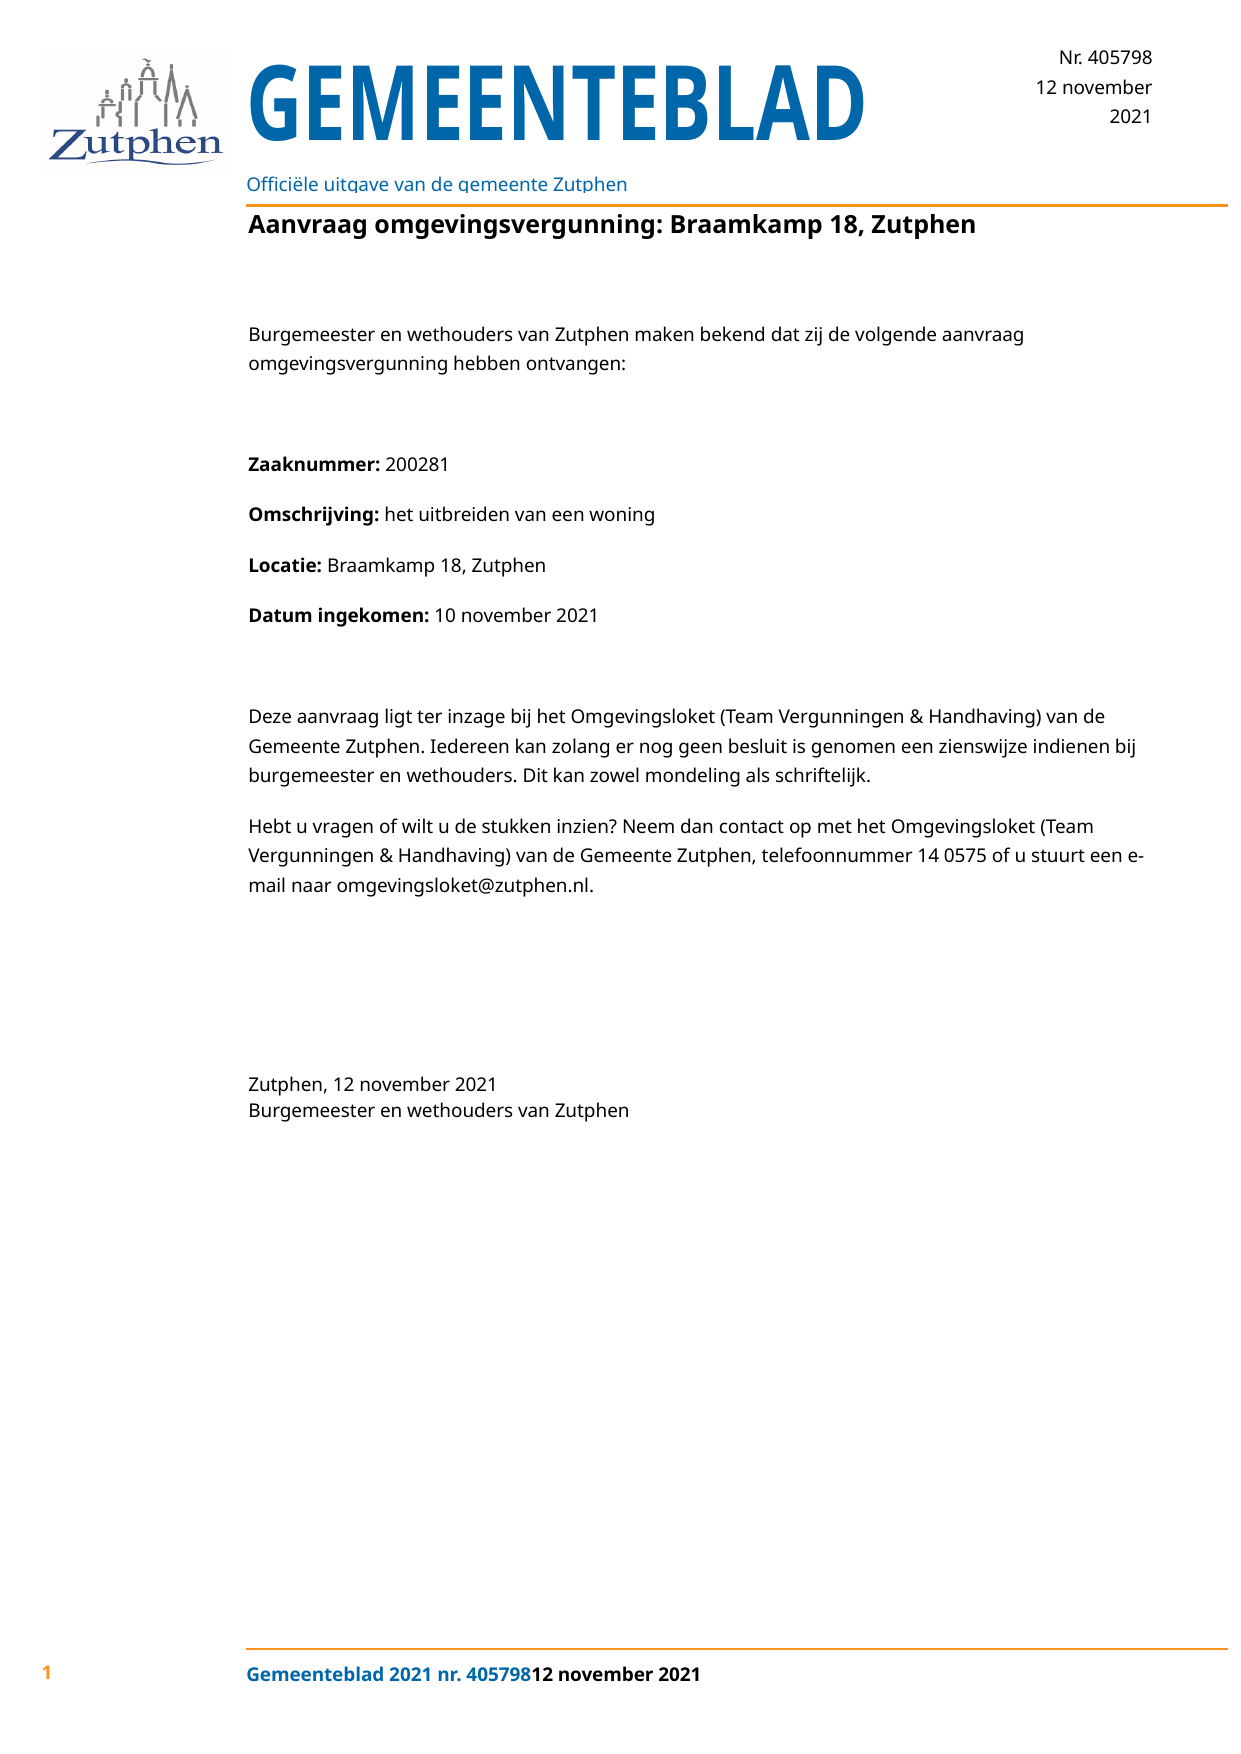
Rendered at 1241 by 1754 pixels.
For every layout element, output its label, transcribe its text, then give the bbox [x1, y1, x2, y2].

text Datum ingekomen: 10 november 2021 [248, 602, 1152, 628]
text Zaaknummer: 200281 [248, 451, 1152, 477]
text Aanvraag omgevingsvergunning: Braamkamp 18, Zutphen [248, 207, 1152, 241]
text Deze aanvraag ligt ter inzage bij het Omgevingsloket (Team Vergunningen & Handhaving) van de Gemeente Zutphen. Iedereen kan zolang er nog geen besluit is genomen een zienswijze indienen bij burgemeester en wethouders. Dit kan zowel mondeling als schriftelijk. [248, 703, 1152, 788]
text Locatie: Braamkamp 18, Zutphen [248, 552, 1152, 578]
text Burgemeester en wethouders van Zutphen maken bekend dat zij de volgende aanvraag omgevingsvergunning hebben ontvangen: [248, 321, 1152, 376]
text Hebt u vragen of wilt u de stukken inzien? Neem dan contact op met het Omgevingsloket (Team Vergunningen & Handhaving) van de Gemeente Zutphen, telefoonnummer 14 0575 of u stuurt een e-mail naar omgevingsloket@zutphen.nl. [248, 813, 1152, 898]
text Zutphen, 12 november 2021 [248, 1071, 1152, 1097]
text Burgemeester en wethouders van Zutphen [248, 1097, 1152, 1122]
text Omschrijving: het uitbreiden van een woning [248, 502, 1152, 527]
picture [41, 47, 231, 172]
